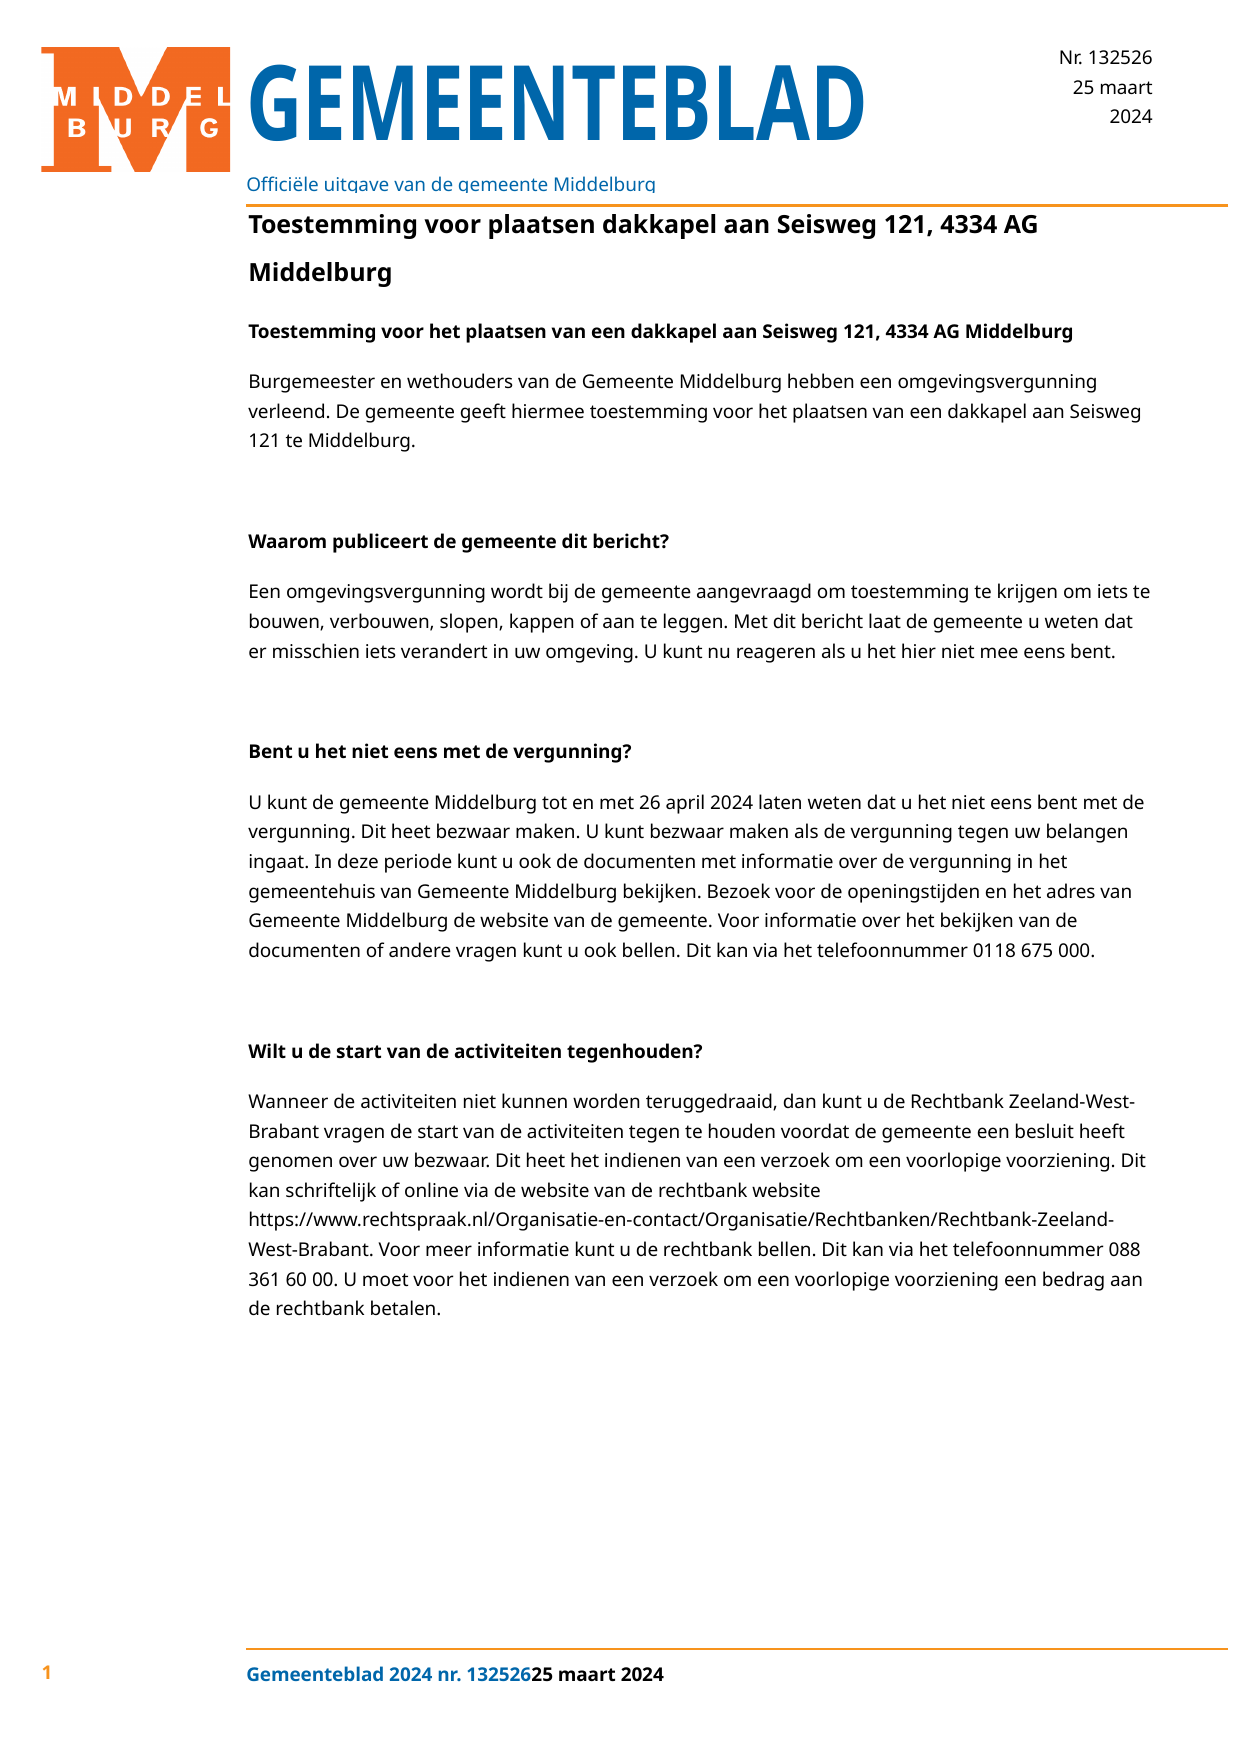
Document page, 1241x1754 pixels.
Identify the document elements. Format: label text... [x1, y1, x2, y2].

text Bent u het niet eens met de vergunning? [248, 739, 1152, 764]
text Toestemming voor plaatsen dakkapel aan Seisweg 121, 4334 AG Middelburg [248, 207, 1152, 288]
text Waarom publiceert de gemeente dit bericht? [248, 528, 1152, 554]
text Toestemming voor het plaatsen van een dakkapel aan Seisweg 121, 4334 AG Middelburg [248, 318, 1152, 344]
text Een omgevingsvergunning wordt bij de gemeente aangevraagd om toestemming te krijgen om iets te bouwen, verbouwen, slopen, kappen of aan te leggen. Met dit bericht laat de gemeente u weten dat er misschien iets verandert in uw omgeving. U kunt nu reageren als u het hier niet mee eens bent. [248, 579, 1152, 664]
text U kunt de gemeente Middelburg tot en met 26 april 2024 laten weten dat u het niet eens bent met de vergunning. Dit heet bezwaar maken. U kunt bezwaar maken als de vergunning tegen uw belangen ingaat. In deze periode kunt u ook de documenten met informatie over de vergunning in het gemeentehuis van Gemeente Middelburg bekijken. Bezoek voor de openingstijden en het adres van Gemeente Middelburg de website van de gemeente. Voor informatie over het bekijken van de documenten of andere vragen kunt u ook bellen. Dit kan via het telefoonnummer 0118 675 000. [248, 789, 1152, 963]
picture [41, 47, 231, 172]
text Burgemeester en wethouders van de Gemeente Middelburg hebben een omgevingsvergunning verleend. De gemeente geeft hiermee toestemming voor het plaatsen van een dakkapel aan Seisweg 121 te Middelburg. [248, 368, 1152, 453]
text Wilt u de start van de activiteiten tegenhouden? [248, 1038, 1152, 1064]
text Wanneer de activiteiten niet kunnen worden teruggedraaid, dan kunt u de Rechtbank Zeeland-West-Brabant vragen de start van de activiteiten tegen te houden voordat de gemeente een besluit heeft genomen over uw bezwaar. Dit heet het indienen van een verzoek om een voorlopige voorziening. Dit kan schriftelijk of online via de website van de rechtbank website https://www.rechtspraak.nl/Organisatie-en-contact/Organisatie/Rechtbanken/Rechtbank-Zeeland-West-Brabant. Voor meer informatie kunt u de rechtbank bellen. Dit kan via het telefoonnummer 088 361 60 00. U moet voor het indienen van een verzoek om een voorlopige voorziening een bedrag aan de rechtbank betalen. [248, 1088, 1152, 1321]
